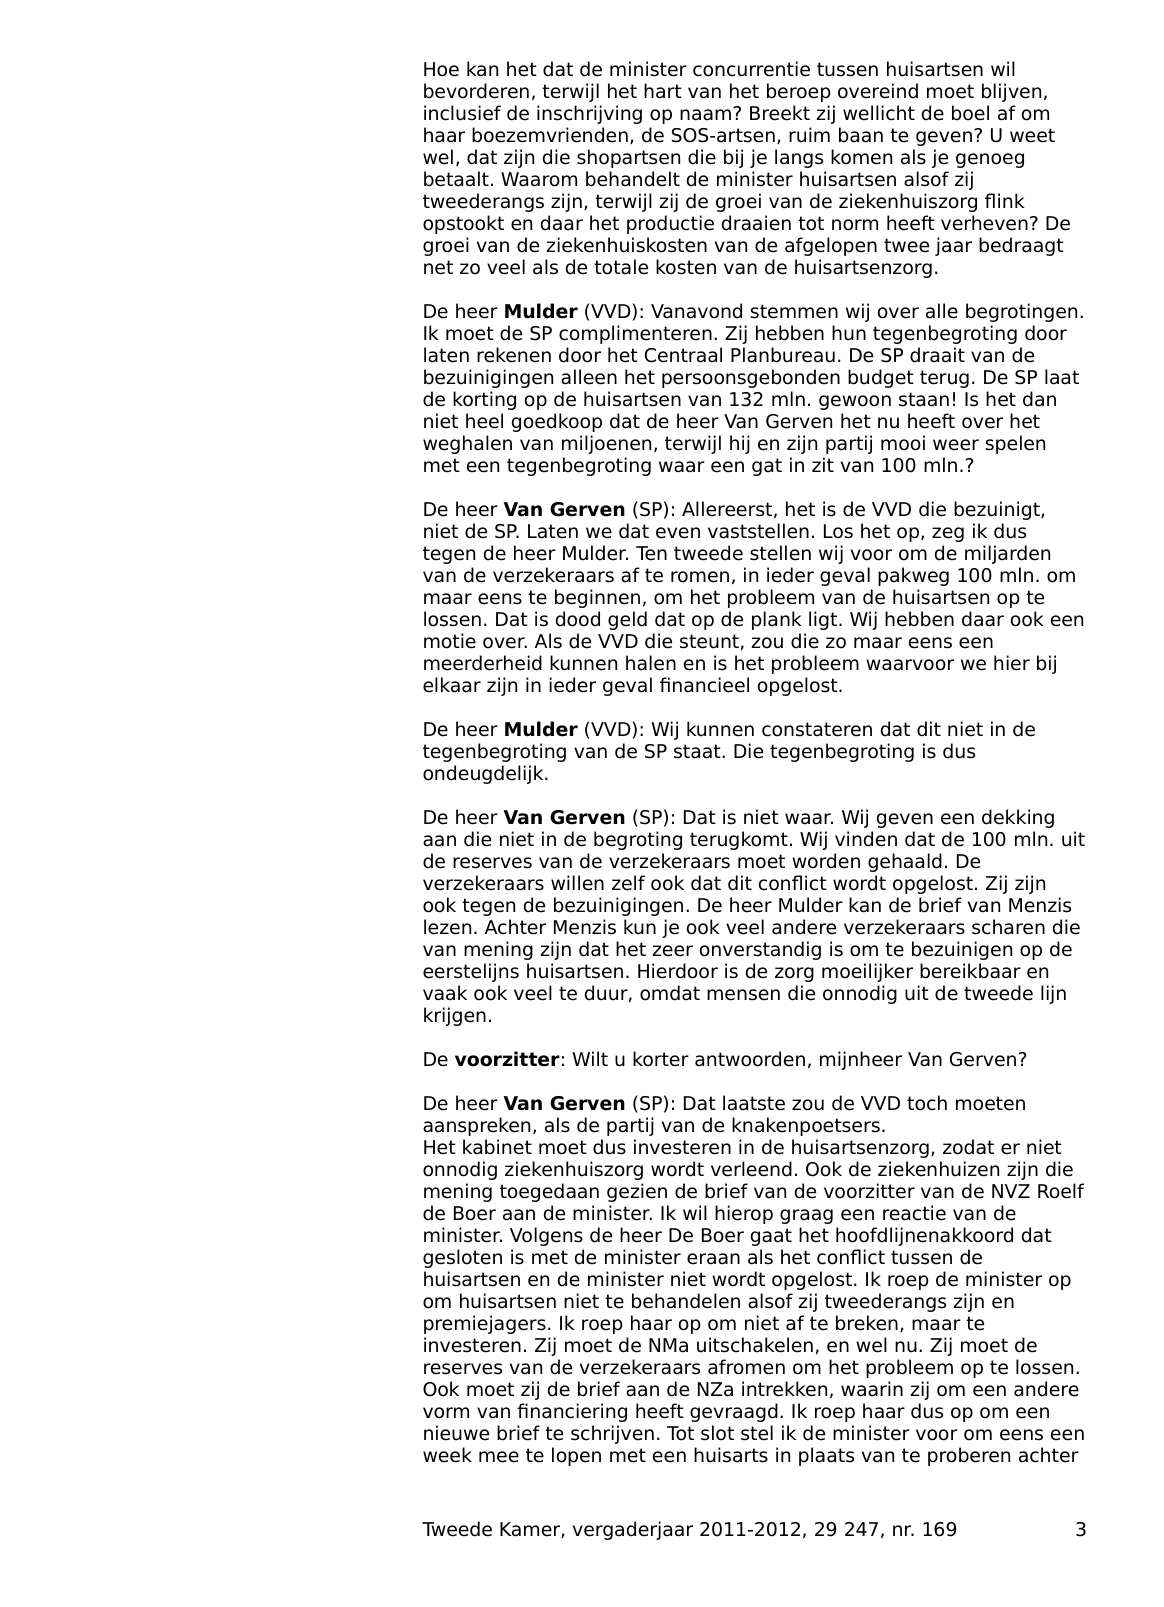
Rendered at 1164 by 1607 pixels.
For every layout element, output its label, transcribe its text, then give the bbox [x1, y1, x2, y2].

text De heer Mulder (VVD): Wij kunnen constateren dat dit niet in de tegenbegroting van de SP staat. Die tegenbegroting is dus ondeugdelijk. [422, 719, 1087, 785]
text De heer Van Gerven (SP): Dat is niet waar. Wij geven een dekking aan die niet in de begroting terugkomt. Wij vinden dat de 100 mln. uit de reserves van de verzekeraars moet worden gehaald. De verzekeraars willen zelf ook dat dit conflict wordt opgelost. Zij zijn ook tegen de bezuinigingen. De heer Mulder kan de brief van Menzis lezen. Achter Menzis kun je ook veel andere verzekeraars scharen die van mening zijn dat het zeer onverstandig is om te bezuinigen op de eerstelijns huisartsen. Hierdoor is de zorg moeilijker bereikbaar en vaak ook veel te duur, omdat mensen die onnodig uit de tweede lijn krijgen. [422, 807, 1087, 1027]
text De heer Van Gerven (SP): Dat laatste zou de VVD toch moeten aanspreken, als de partij van de knakenpoetsers. [422, 1093, 1087, 1137]
text Het kabinet moet dus investeren in de huisartsenzorg, zodat er niet onnodig ziekenhuiszorg wordt verleend. Ook de ziekenhuizen zijn die mening toegedaan gezien de brief van de voorzitter van de NVZ Roelf de Boer aan de minister. Ik wil hierop graag een reactie van de minister. Volgens de heer De Boer gaat het hoofdlijnenakkoord dat gesloten is met de minister eraan als het conflict tussen de huisartsen en de minister niet wordt opgelost. Ik roep de minister op om huisartsen niet te behandelen alsof zij tweederangs zijn en premiejagers. Ik roep haar op om niet af te breken, maar te investeren. Zij moet de NMa uitschakelen, en wel nu. Zij moet de reserves van de verzekeraars afromen om het probleem op te lossen. Ook moet zij de brief aan de NZa intrekken, waarin zij om een andere vorm van financiering heeft gevraagd. Ik roep haar dus op om een nieuwe brief te schrijven. Tot slot stel ik de minister voor om eens een week mee te lopen met een huisarts in plaats van te proberen achter [422, 1137, 1087, 1467]
text De voorzitter: Wilt u korter antwoorden, mijnheer Van Gerven? [422, 1049, 1087, 1071]
text De heer Van Gerven (SP): Allereerst, het is de VVD die bezuinigt, niet de SP. Laten we dat even vaststellen. Los het op, zeg ik dus tegen de heer Mulder. Ten tweede stellen wij voor om de miljarden van de verzekeraars af te romen, in ieder geval pakweg 100 mln. om maar eens te beginnen, om het probleem van de huisartsen op te lossen. Dat is dood geld dat op de plank ligt. Wij hebben daar ook een motie over. Als de VVD die steunt, zou die zo maar eens een meerderheid kunnen halen en is het probleem waarvoor we hier bij elkaar zijn in ieder geval financieel opgelost. [422, 499, 1087, 697]
text De heer Mulder (VVD): Vanavond stemmen wij over alle begrotingen. Ik moet de SP complimenteren. Zij hebben hun tegenbegroting door laten rekenen door het Centraal Planbureau. De SP draait van de bezuinigingen alleen het persoonsgebonden budget terug. De SP laat de korting op de huisartsen van 132 mln. gewoon staan! Is het dan niet heel goedkoop dat de heer Van Gerven het nu heeft over het weghalen van miljoenen, terwijl hij en zijn partij mooi weer spelen met een tegenbegroting waar een gat in zit van 100 mln.? [422, 301, 1087, 477]
text Hoe kan het dat de minister concurrentie tussen huisartsen wil bevorderen, terwijl het hart van het beroep overeind moet blijven, inclusief de inschrijving op naam? Breekt zij wellicht de boel af om haar boezemvrienden, de SOS-artsen, ruim baan te geven? U weet wel, dat zijn die shopartsen die bij je langs komen als je genoeg betaalt. Waarom behandelt de minister huisartsen alsof zij tweederangs zijn, terwijl zij de groei van de ziekenhuiszorg flink opstookt en daar het productie draaien tot norm heeft verheven? De groei van de ziekenhuiskosten van de afgelopen twee jaar bedraagt net zo veel als de totale kosten van de huisartsenzorg. [422, 59, 1087, 279]
